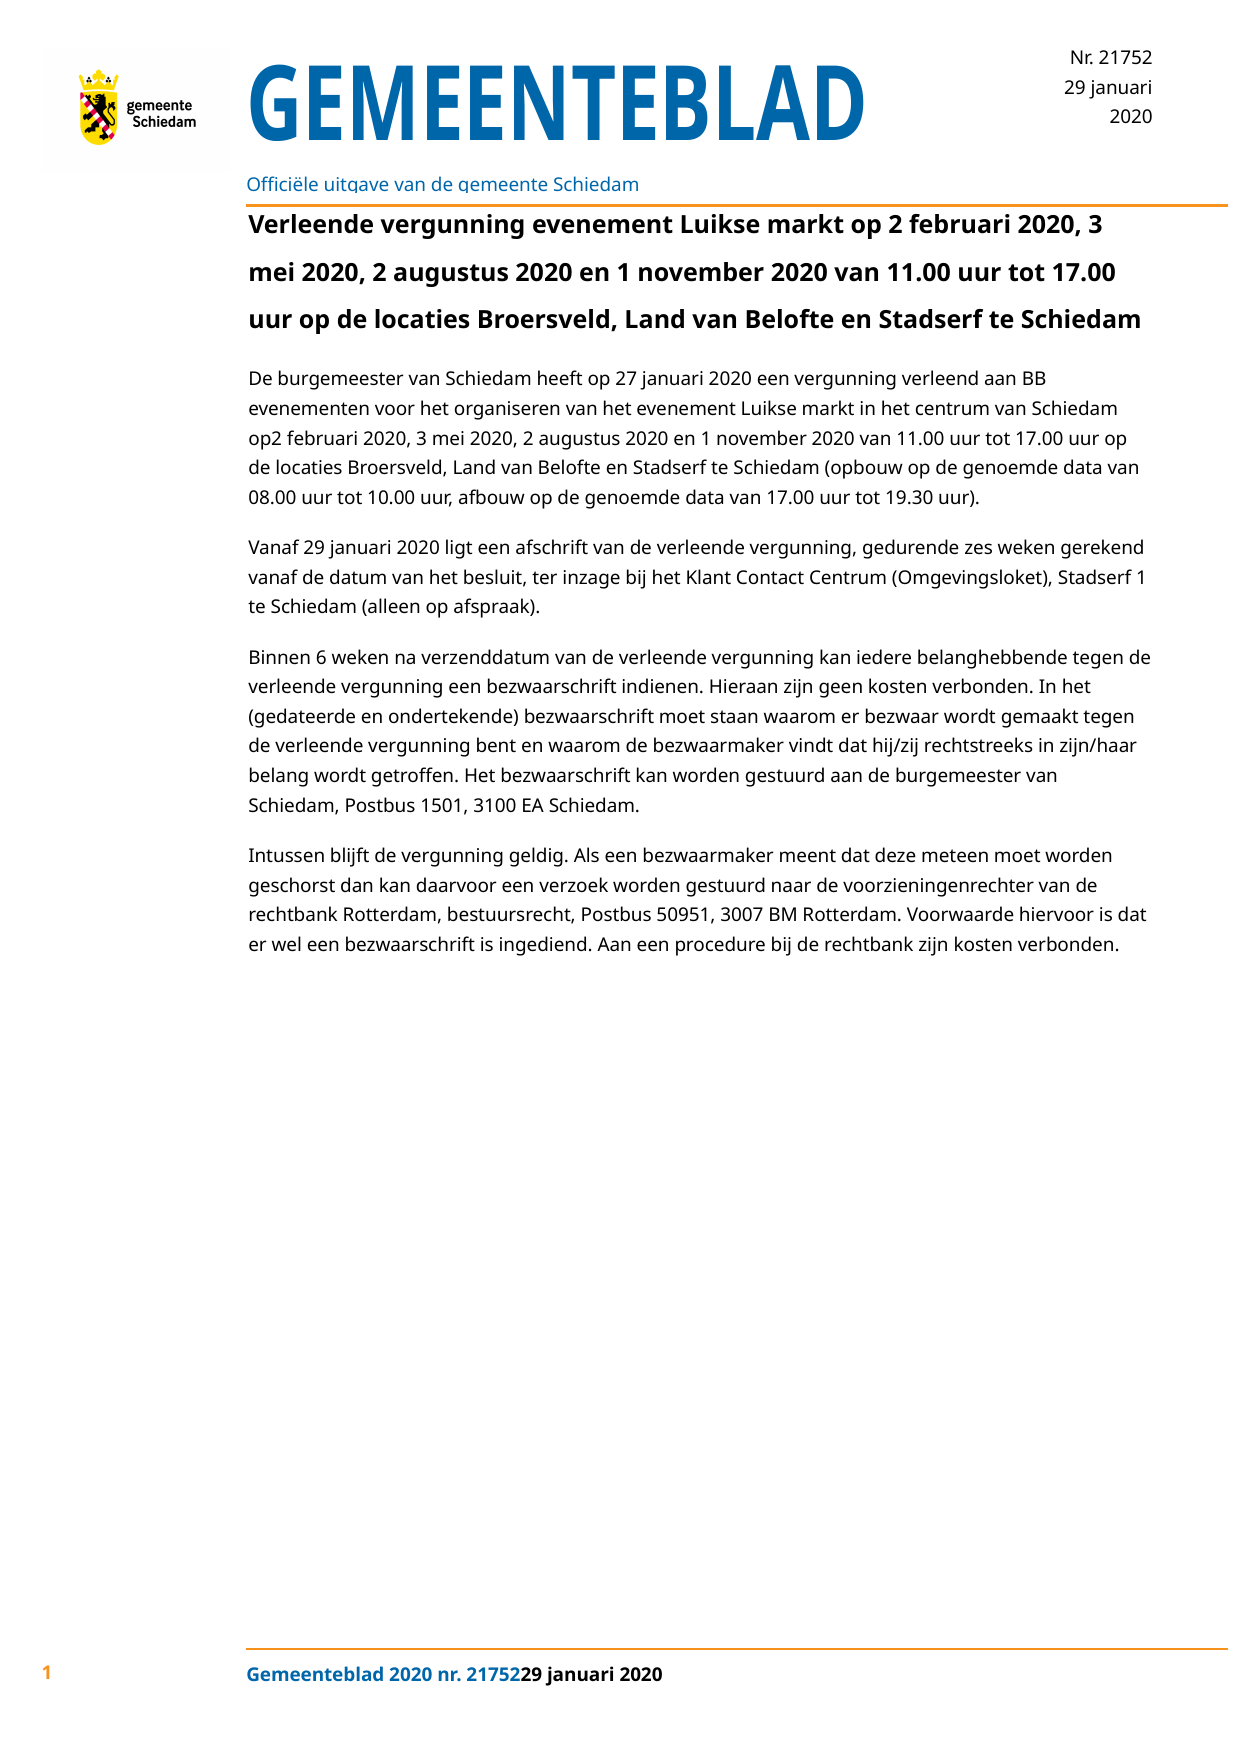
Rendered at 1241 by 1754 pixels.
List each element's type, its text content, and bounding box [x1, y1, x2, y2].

text Verleende vergunning evenement Luikse markt op 2 februari 2020, 3 mei 2020, 2 augustus 2020 en 1 november 2020 van 11.00 uur tot 17.00 uur op de locaties Broersveld, Land van Belofte en Stadserf te Schiedam [248, 207, 1152, 336]
text Vanaf 29 januari 2020 ligt een afschrift van de verleende vergunning, gedurende zes weken gerekend vanaf de datum van het besluit, ter inzage bij het Klant Contact Centrum (Omgevingsloket), Stadserf 1 te Schiedam (alleen op afspraak). [248, 534, 1152, 619]
text Binnen 6 weken na verzenddatum van de verleende vergunning kan iedere belanghebbende tegen de verleende vergunning een bezwaarschrift indienen. Hieraan zijn geen kosten verbonden. In het (gedateerde en ondertekende) bezwaarschrift moet staan waarom er bezwaar wordt gemaakt tegen de verleende vergunning bent en waarom de bezwaarmaker vindt dat hij/zij rechtstreeks in zijn/haar belang wordt getroffen. Het bezwaarschrift kan worden gestuurd aan de burgemeester van Schiedam, Postbus 1501, 3100 EA Schiedam. [248, 644, 1152, 817]
text De burgemeester van Schiedam heeft op 27 januari 2020 een vergunning verleend aan BB evenementen voor het organiseren van het evenement Luikse markt in het centrum van Schiedam op2 februari 2020, 3 mei 2020, 2 augustus 2020 en 1 november 2020 van 11.00 uur tot 17.00 uur op de locaties Broersveld, Land van Belofte en Stadserf te Schiedam (opbouw op de genoemde data van 08.00 uur tot 10.00 uur, afbouw op de genoemde data van 17.00 uur tot 19.30 uur). [248, 366, 1152, 509]
picture [41, 47, 231, 172]
text Intussen blijft de vergunning geldig. Als een bezwaarmaker meent dat deze meteen moet worden geschorst dan kan daarvoor een verzoek worden gestuurd naar de voorzieningenrechter van de rechtbank Rotterdam, bestuursrecht, Postbus 50951, 3007 BM Rotterdam. Voorwaarde hiervoor is dat er wel een bezwaarschrift is ingediend. Aan een procedure bij de rechtbank zijn kosten verbonden. [248, 842, 1152, 957]
